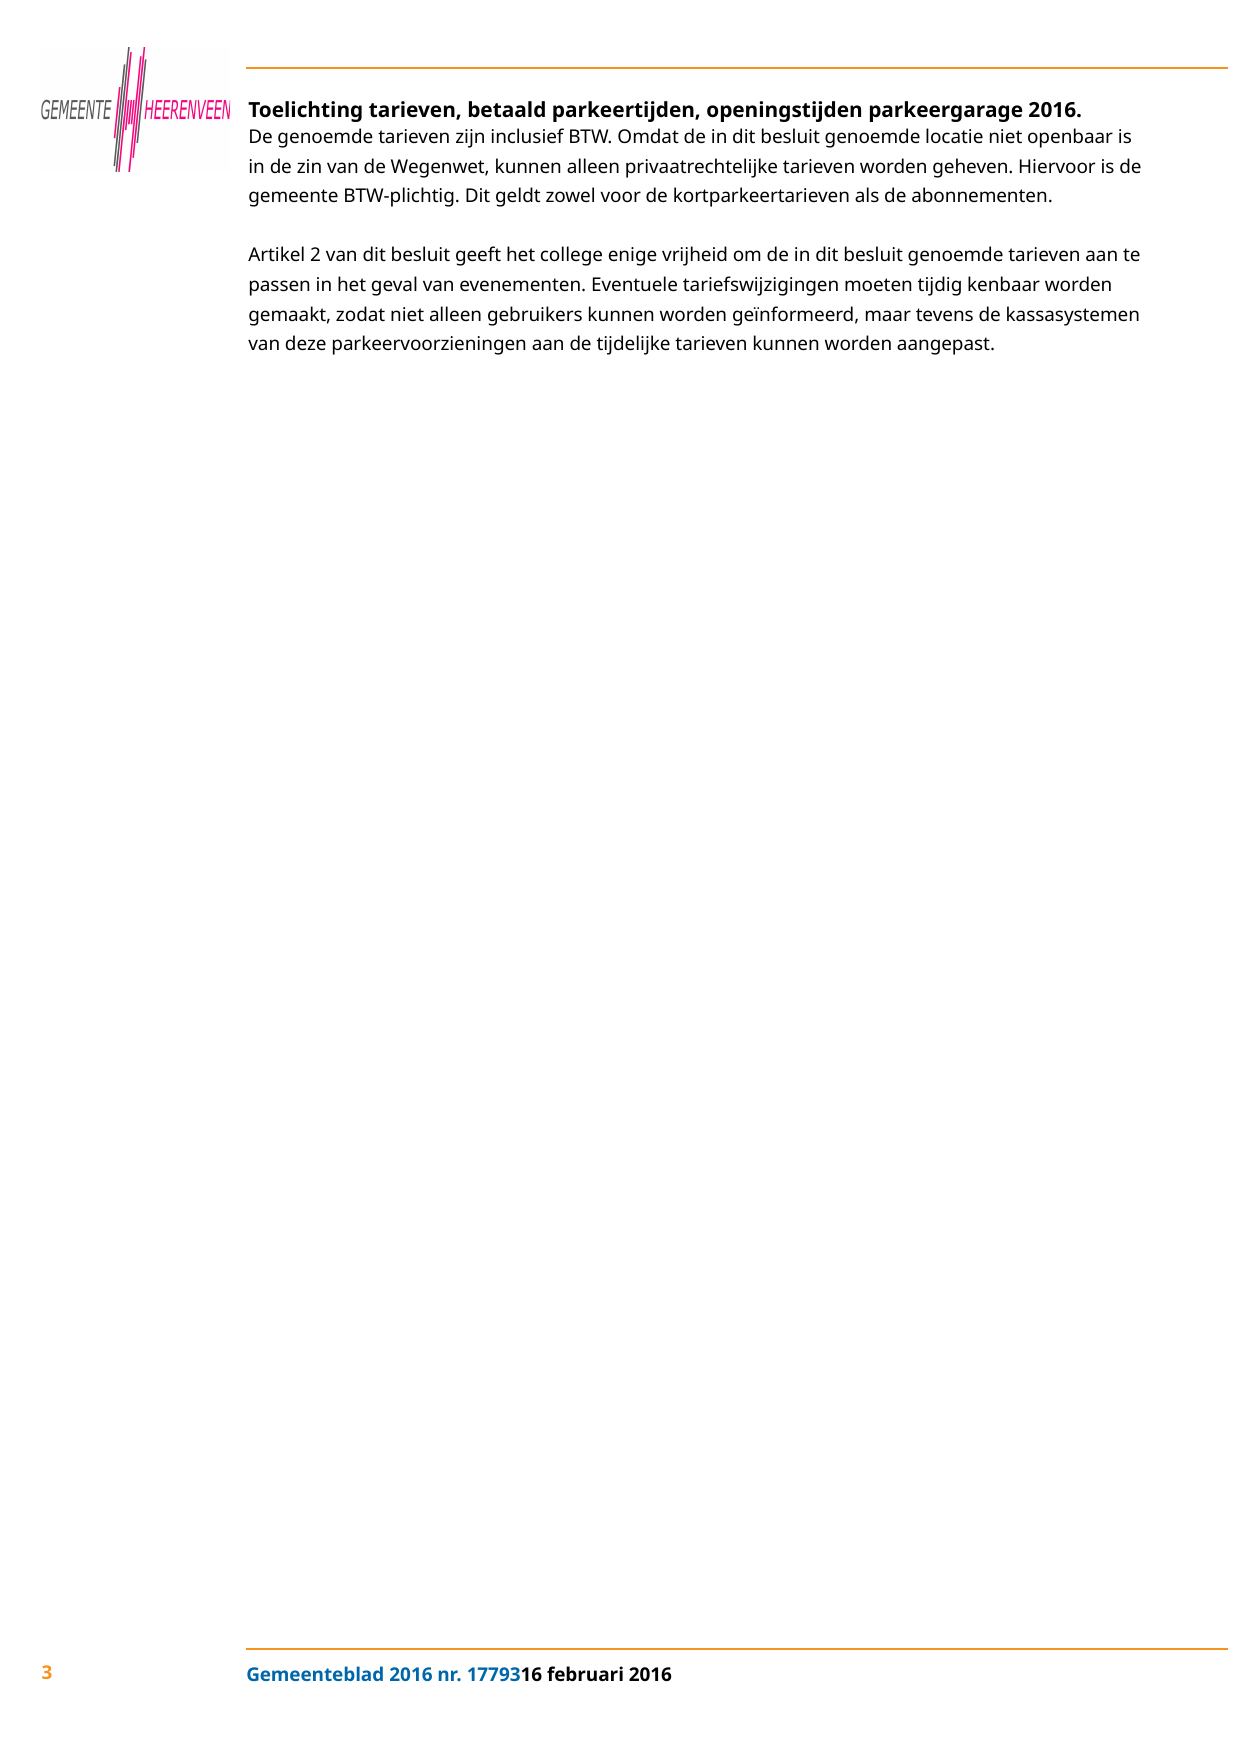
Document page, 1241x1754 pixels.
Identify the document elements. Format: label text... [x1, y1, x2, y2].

text Toelichting tarieven, betaald parkeertijden, openingstijden parkeergarage 2016. [248, 95, 1152, 123]
picture [41, 47, 231, 172]
text De genoemde tarieven zijn inclusief BTW. Omdat de in dit besluit genoemde locatie niet openbaar is in de zin van de Wegenwet, kunnen alleen privaatrechtelijke tarieven worden geheven. Hiervoor is de gemeente BTW-plichtig. Dit geldt zowel voor de kortparkeertarieven als de abonnementen. [248, 123, 1152, 208]
text Artikel 2 van dit besluit geeft het college enige vrijheid om de in dit besluit genoemde tarieven aan te passen in het geval van evenementen. Eventuele tariefswijzigingen moeten tijdig kenbaar worden gemaakt, zodat niet alleen gebruikers kunnen worden geïnformeerd, maar tevens de kassasystemen van deze parkeervoorzieningen aan de tijdelijke tarieven kunnen worden aangepast. [248, 242, 1152, 356]
